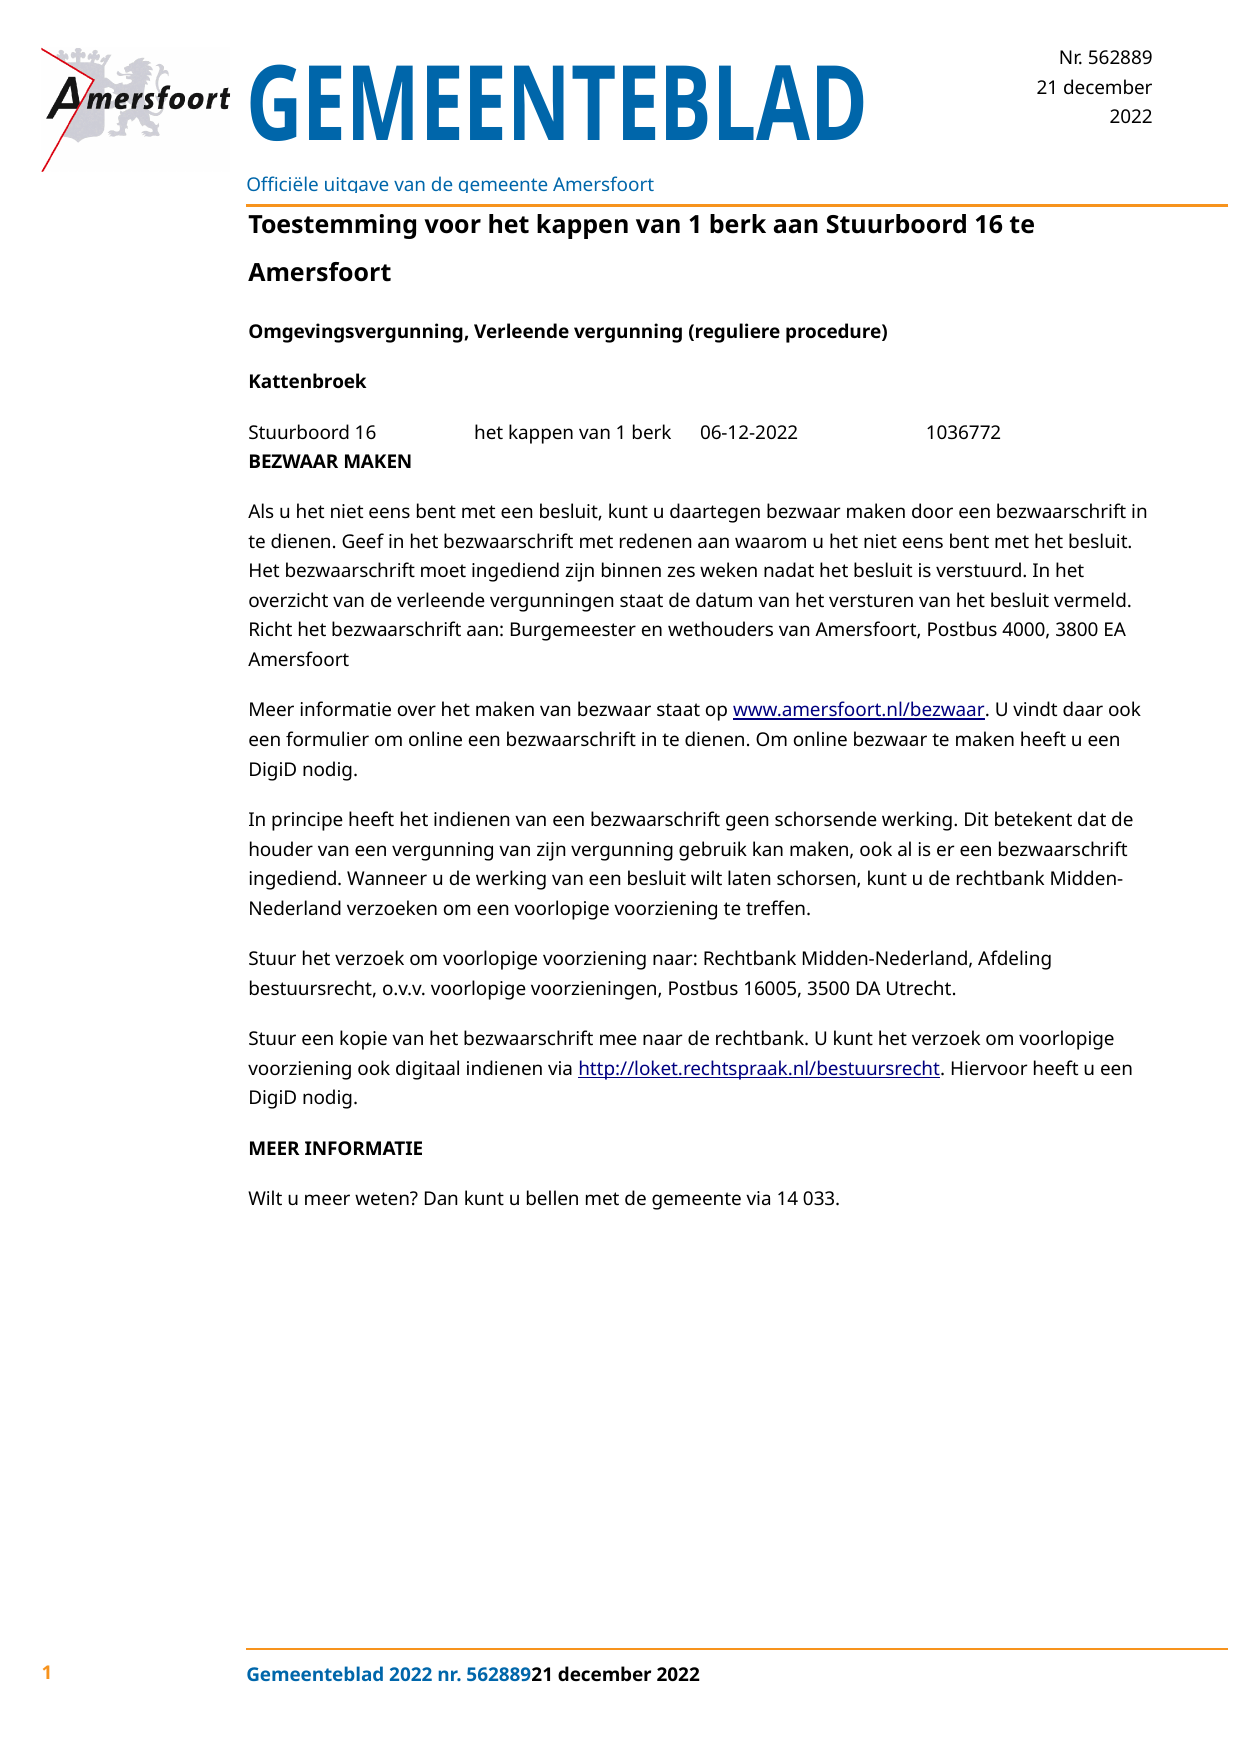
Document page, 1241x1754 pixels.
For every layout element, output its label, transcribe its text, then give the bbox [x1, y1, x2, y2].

text BEZWAAR MAKEN [248, 448, 1152, 473]
table_header 1036772 [926, 419, 1152, 444]
table_header 06-12-2022 [700, 419, 926, 444]
text In principe heeft het indienen van een bezwaarschrift geen schorsende werking. Dit betekent dat de houder van een vergunning van zijn vergunning gebruik kan maken, ook al is er een bezwaarschrift ingediend. Wanneer u de werking van een besluit wilt laten schorsen, kunt u de rechtbank Midden-Nederland verzoeken om een voorlopige voorziening te treffen. [248, 806, 1152, 921]
text MEER INFORMATIE [248, 1135, 1152, 1161]
text Stuur een kopie van het bezwaarschrift mee naar de rechtbank. U kunt het verzoek om voorlopige voorziening ook digitaal indienen via http://loket.rechtspraak.nl/bestuursrecht. Hiervoor heeft u een DigiD nodig. [248, 1025, 1152, 1110]
picture [41, 47, 231, 172]
text Wilt u meer weten? Dan kunt u bellen met de gemeente via 14 033. [248, 1185, 1152, 1211]
table_header het kappen van 1 berk [474, 419, 700, 444]
text Meer informatie over het maken van bezwaar staat op www.amersfoort.nl/bezwaar. U vindt daar ook een formulier om online een bezwaarschrift in te dienen. Om online bezwaar te maken heeft u een DigiD nodig. [248, 697, 1152, 781]
text Kattenbroek [248, 368, 1152, 394]
text Toestemming voor het kappen van 1 berk aan Stuurboord 16 te Amersfoort [248, 207, 1152, 288]
text Stuur het verzoek om voorlopige voorziening naar: Rechtbank Midden-Nederland, Afdeling bestuursrecht, o.v.v. voorlopige voorzieningen, Postbus 16005, 3500 DA Utrecht. [248, 945, 1152, 1001]
text Omgevingsvergunning, Verleende vergunning (reguliere procedure) [248, 318, 1152, 344]
table_header Stuurboord 16 [248, 419, 474, 444]
text Als u het niet eens bent met een besluit, kunt u daartegen bezwaar maken door een bezwaarschrift in te dienen. Geef in het bezwaarschrift met redenen aan waarom u het niet eens bent met het besluit. Het bezwaarschrift moet ingediend zijn binnen zes weken nadat het besluit is verstuurd. In het overzicht van de verleende vergunningen staat de datum van het versturen van het besluit vermeld. Richt het bezwaarschrift aan: Burgemeester en wethouders van Amersfoort, Postbus 4000, 3800 EA Amersfoort [248, 498, 1152, 672]
